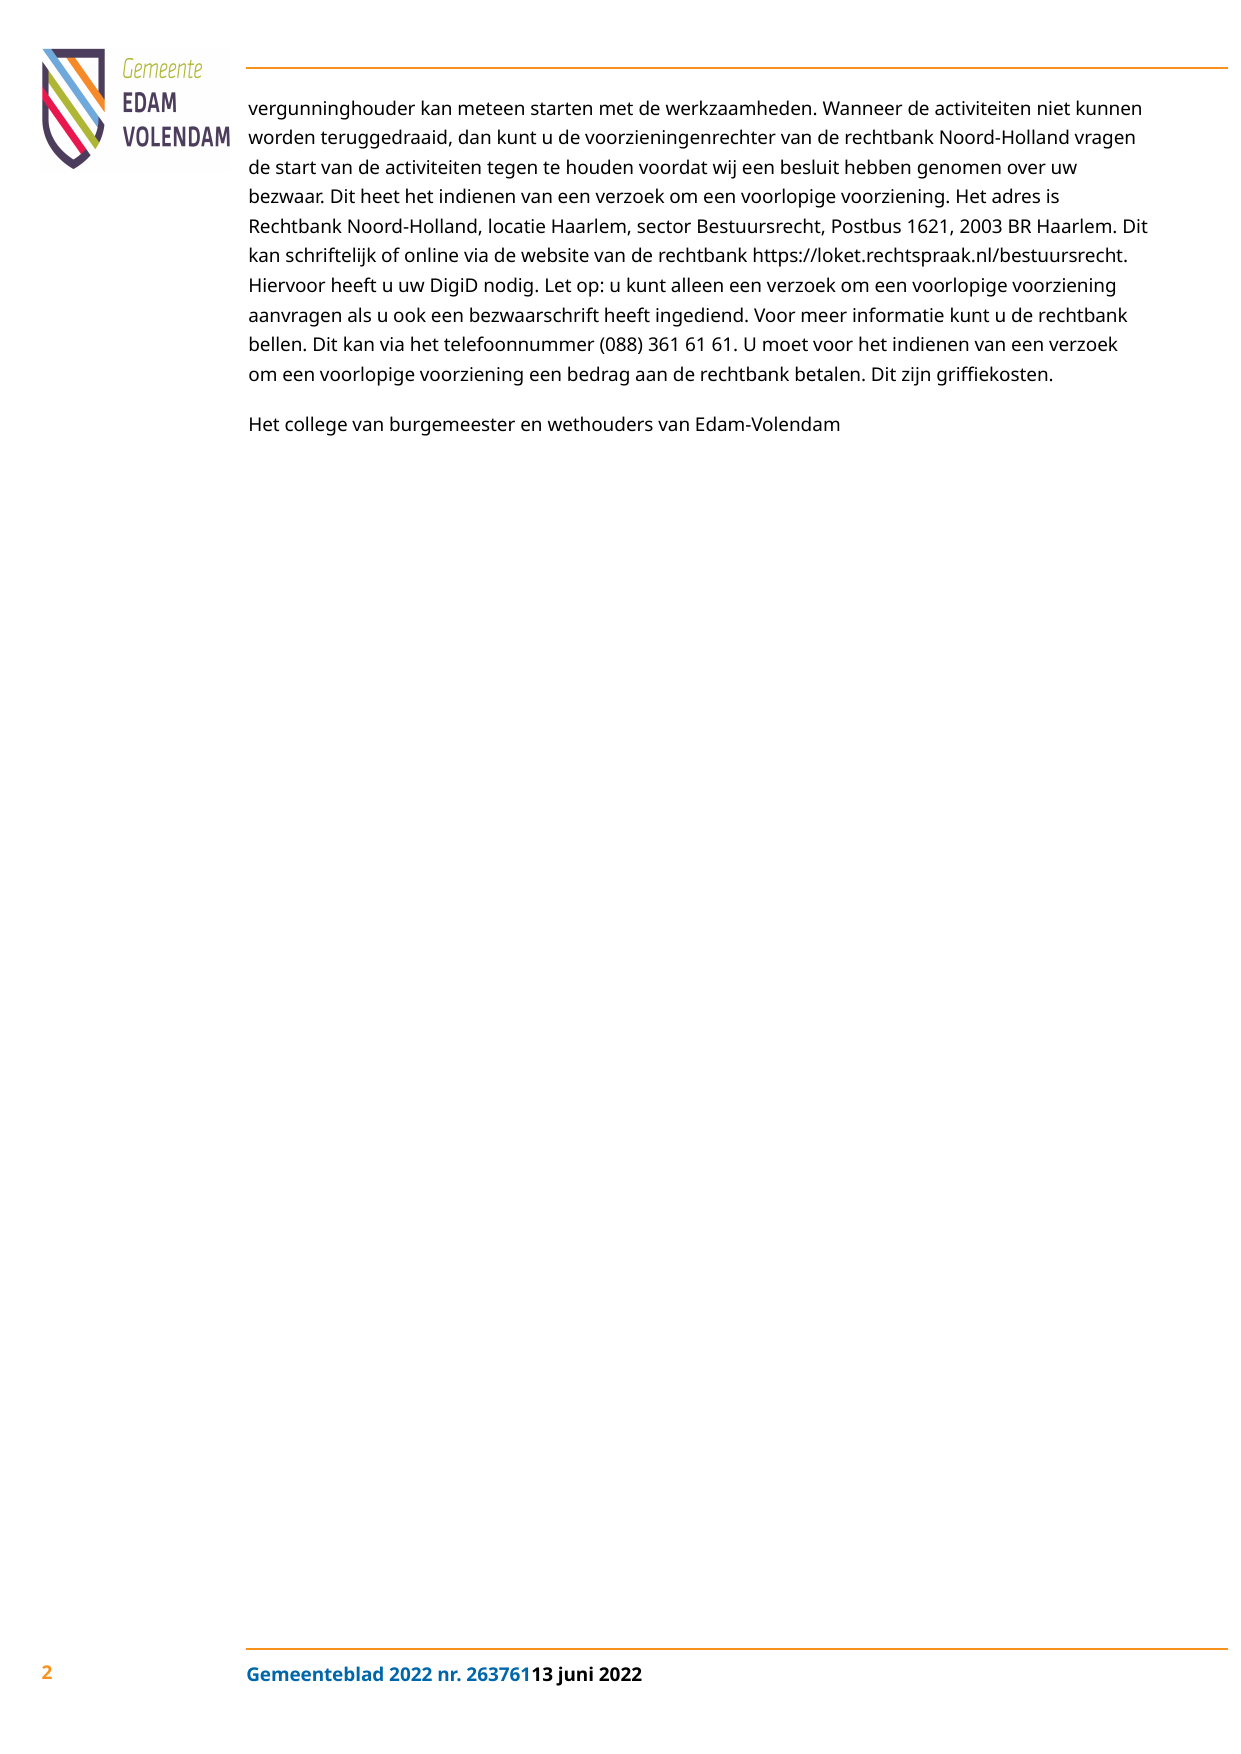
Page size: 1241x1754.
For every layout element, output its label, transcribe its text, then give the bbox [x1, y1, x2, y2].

text vergunninghouder kan meteen starten met de werkzaamheden. Wanneer de activiteiten niet kunnen worden teruggedraaid, dan kunt u de voorzieningenrechter van de rechtbank Noord-Holland vragen de start van de activiteiten tegen te houden voordat wij een besluit hebben genomen over uw bezwaar. Dit heet het indienen van een verzoek om een voorlopige voorziening. Het adres is Rechtbank Noord-Holland, locatie Haarlem, sector Bestuursrecht, Postbus 1621, 2003 BR Haarlem. Dit kan schriftelijk of online via de website van de rechtbank https://loket.rechtspraak.nl/bestuursrecht. Hiervoor heeft u uw DigiD nodig. Let op: u kunt alleen een verzoek om een voorlopige voorziening aanvragen als u ook een bezwaarschrift heeft ingediend. Voor meer informatie kunt u de rechtbank bellen. Dit kan via het telefoonnummer (088) 361 61 61. U moet voor het indienen van een verzoek om een voorlopige voorziening een bedrag aan de rechtbank betalen. Dit zijn griffiekosten. [248, 95, 1152, 387]
text Het college van burgemeester en wethouders van Edam-Volendam [248, 411, 1152, 437]
picture [41, 47, 231, 172]
